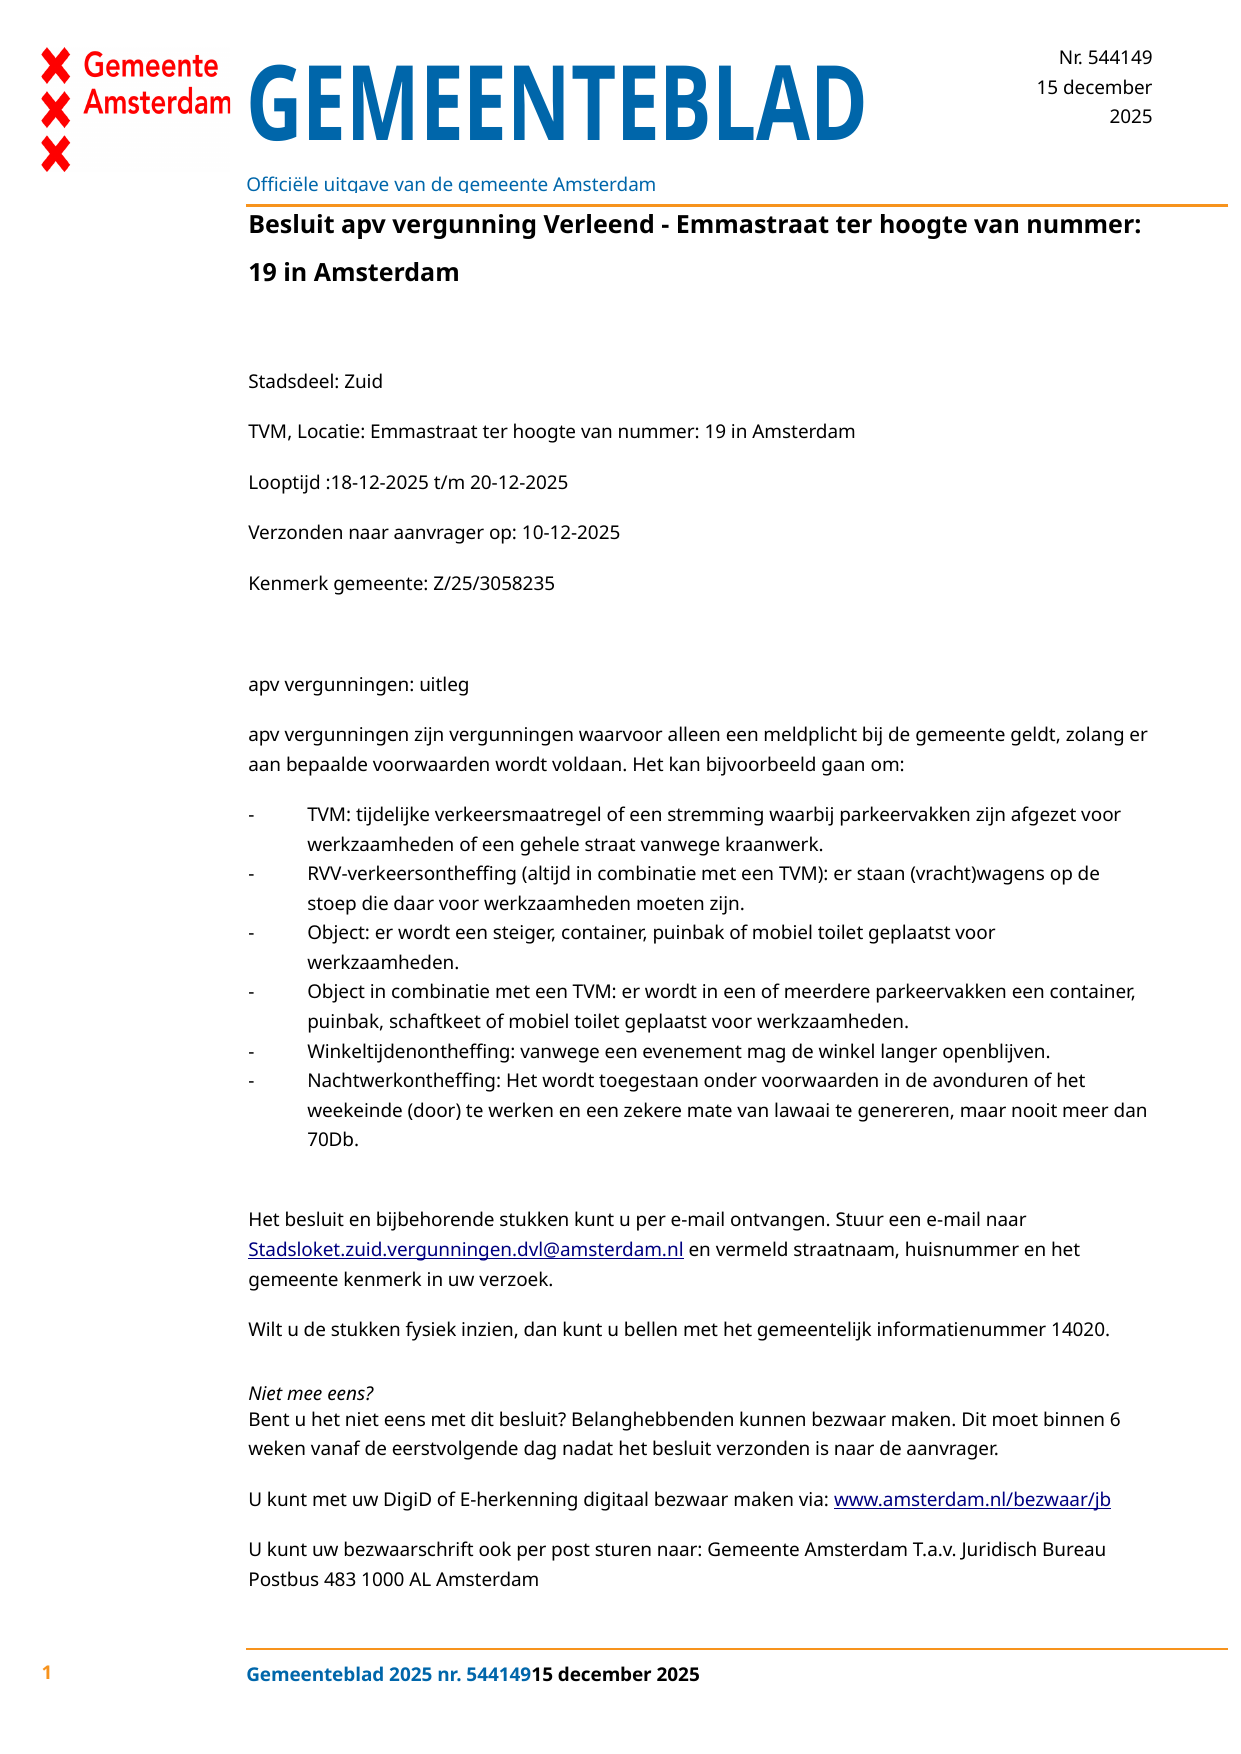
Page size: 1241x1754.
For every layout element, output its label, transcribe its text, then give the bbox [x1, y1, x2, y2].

text Bent u het niet eens met dit besluit? Belanghebbenden kunnen bezwaar maken. Dit moet binnen 6 weken vanaf de eerstvolgende dag nadat het besluit verzonden is naar de aanvrager. [248, 1406, 1152, 1461]
picture [41, 47, 231, 172]
text Kenmerk gemeente: Z/25/3058235 [248, 570, 1152, 596]
text Verzonden naar aanvrager op: 10-12-2025 [248, 519, 1152, 545]
text apv vergunningen: uitleg [248, 671, 1152, 697]
list TVM: tijdelijke verkeersmaatregel of een stremming waarbij parkeervakken zijn afgezet voor werkzaamheden of een gehele straat vanwege kraanwerk. [248, 801, 1152, 857]
list Object in combinatie met een TVM: er wordt in een of meerdere parkeervakken een container, puinbak, schaftkeet of mobiel toilet geplaatst voor werkzaamheden. [248, 979, 1152, 1034]
text U kunt uw bezwaarschrift ook per post sturen naar: Gemeente Amsterdam T.a.v. Juridisch Bureau Postbus 483 1000 AL Amsterdam [248, 1536, 1152, 1592]
list Nachtwerkontheffing: Het wordt toegestaan onder voorwaarden in de avonduren of het weekeinde (door) te werken en een zekere mate van lawaai te genereren, maar nooit meer dan 70Db. [248, 1067, 1152, 1152]
text Besluit apv vergunning Verleend - Emmastraat ter hoogte van nummer: 19 in Amsterdam [248, 207, 1152, 288]
text Stadsdeel: Zuid [248, 368, 1152, 394]
list RVV-verkeersontheffing (altijd in combinatie met een TVM): er staan (vracht)wagens op de stoep die daar voor werkzaamheden moeten zijn. [248, 860, 1152, 916]
text TVM, Locatie: Emmastraat ter hoogte van nummer: 19 in Amsterdam [248, 419, 1152, 444]
text Wilt u de stukken fysiek inzien, dan kunt u bellen met het gemeentelijk informatienummer 14020. [248, 1316, 1152, 1342]
text Looptijd :18-12-2025 t/m 20-12-2025 [248, 469, 1152, 495]
text Niet mee eens? [248, 1380, 1152, 1406]
text U kunt met uw DigiD of E-herkenning digitaal bezwaar maken via: www.amsterdam.nl/bezwaar/jb [248, 1486, 1152, 1512]
list Object: er wordt een steiger, container, puinbak of mobiel toilet geplaatst voor werkzaamheden. [248, 919, 1152, 975]
text Het besluit en bijbehorende stukken kunt u per e-mail ontvangen. Stuur een e-mail naar Stadsloket.zuid.vergunningen.dvl@amsterdam.nl en vermeld straatnaam, huisnummer en het gemeente kenmerk in uw verzoek. [248, 1207, 1152, 1292]
list Winkeltijdenontheffing: vanwege een evenement mag de winkel langer openblijven. [248, 1038, 1152, 1064]
text apv vergunningen zijn vergunningen waarvoor alleen een meldplicht bij de gemeente geldt, zolang er aan bepaalde voorwaarden wordt voldaan. Het kan bijvoorbeeld gaan om: [248, 721, 1152, 777]
